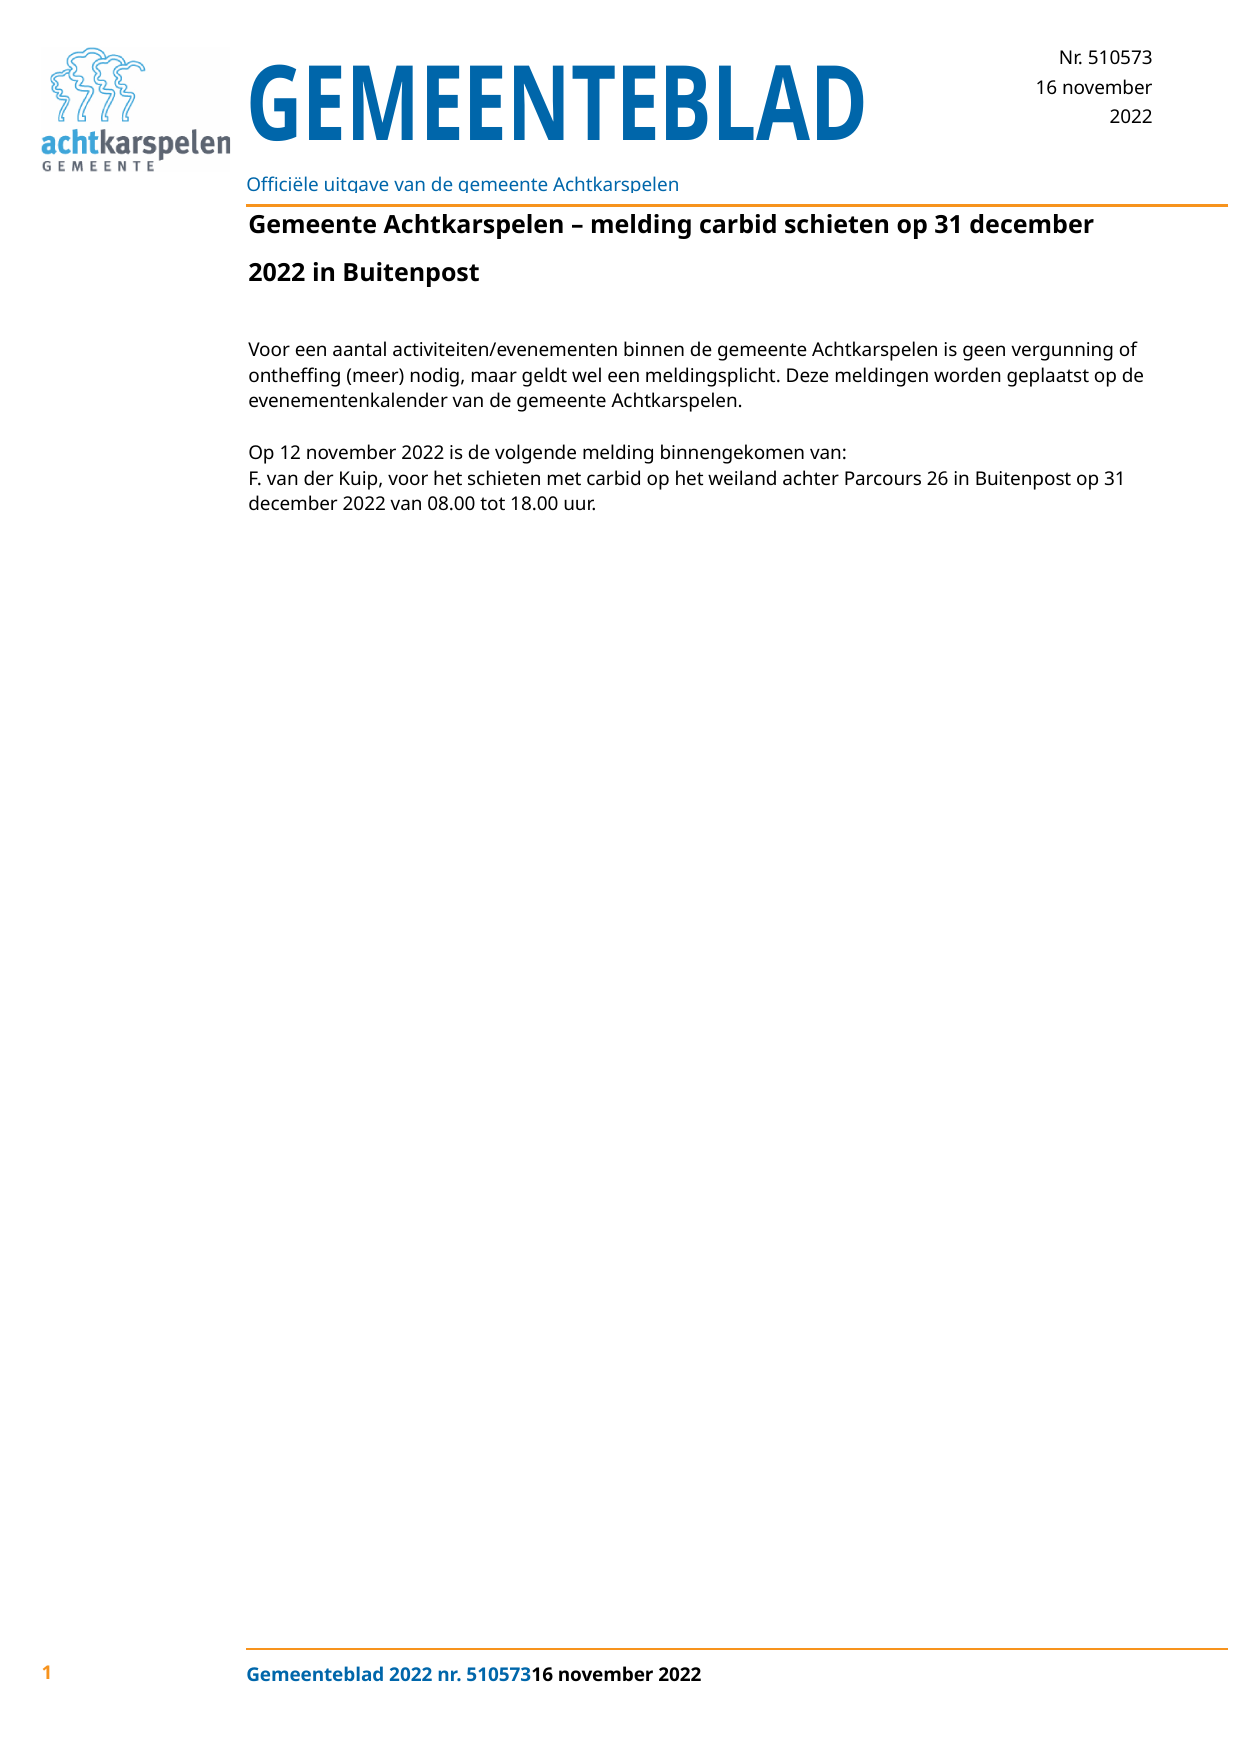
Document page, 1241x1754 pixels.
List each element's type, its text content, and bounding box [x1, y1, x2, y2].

text Gemeente Achtkarspelen – melding carbid schieten op 31 december 2022 in Buitenpost [248, 207, 1152, 288]
text Op 12 november 2022 is de volgende melding binnengekomen van: [248, 439, 1152, 465]
picture [41, 47, 231, 172]
text Voor een aantal activiteiten/evenementen binnen de gemeente Achtkarspelen is geen vergunning of ontheffing (meer) nodig, maar geldt wel een meldingsplicht. Deze meldingen worden geplaatst op de evenementenkalender van de gemeente Achtkarspelen. [248, 336, 1152, 413]
text F. van der Kuip, voor het schieten met carbid op het weiland achter Parcours 26 in Buitenpost op 31 december 2022 van 08.00 tot 18.00 uur. [248, 465, 1152, 516]
